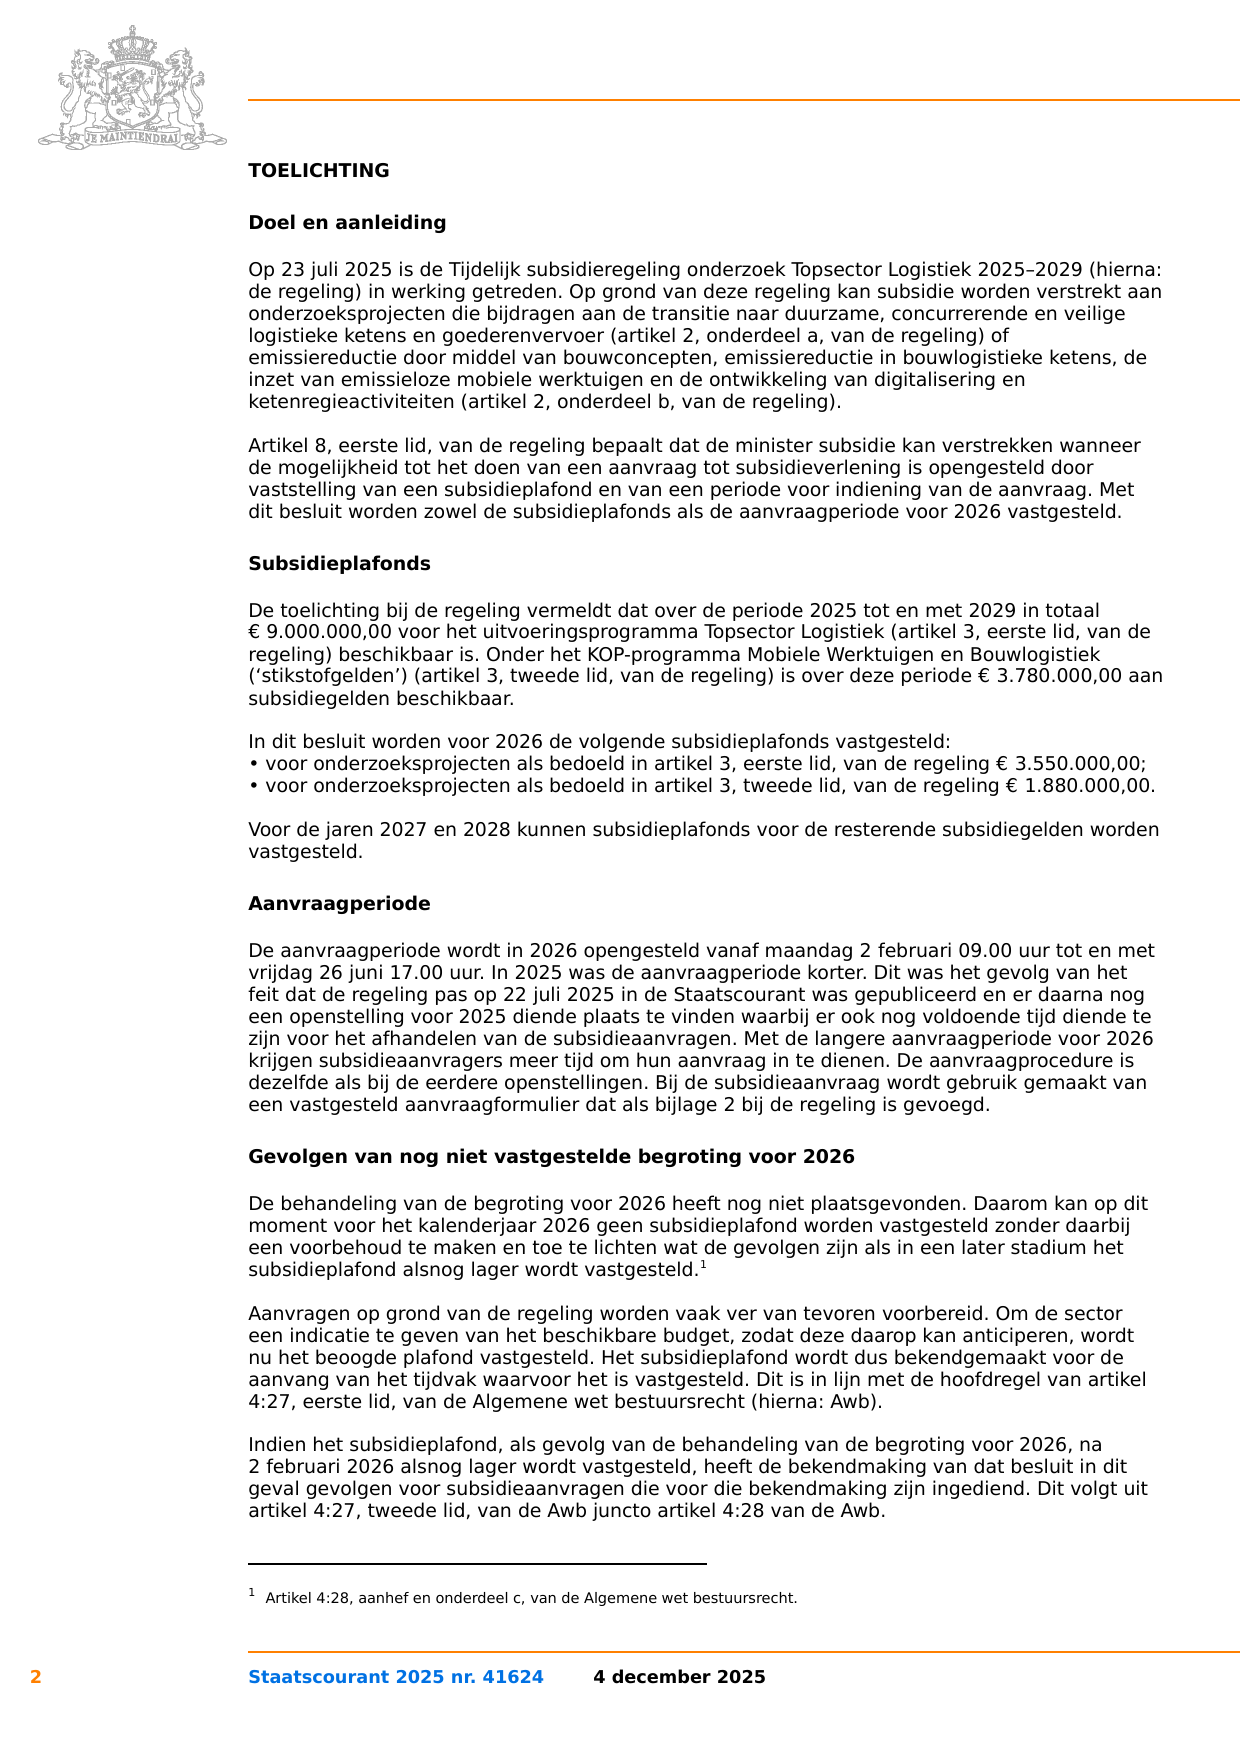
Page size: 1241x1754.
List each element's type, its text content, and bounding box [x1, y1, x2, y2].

text • voor onderzoeksprojecten als bedoeld in artikel 3, eerste lid, van de regeling € 3.550.000,00; [248, 753, 1163, 775]
subtitle Aanvraagperiode [248, 893, 1163, 915]
text De behandeling van de begroting voor 2026 heeft nog niet plaatsgevonden. Daarom kan op dit moment voor het kalenderjaar 2026 geen subsidieplafond worden vastgesteld zonder daarbij een voorbehoud te maken en toe te lichten wat de gevolgen zijn als in een later stadium het subsidieplafond alsnog lager wordt vastgesteld. [248, 1193, 1163, 1281]
text De aanvraagperiode wordt in 2026 opengesteld vanaf maandag 2 februari 09.00 uur tot en met vrijdag 26 juni 17.00 uur. In 2025 was de aanvraagperiode korter. Dit was het gevolg van het feit dat de regeling pas op 22 juli 2025 in de Staatscourant was gepubliceerd en er daarna nog een openstelling voor 2025 diende plaats te vinden waarbij er ook nog voldoende tijd diende te zijn voor het afhandelen van de subsidieaanvragen. Met de langere aanvraagperiode voor 2026 krijgen subsidieaanvragers meer tijd om hun aanvraag in te dienen. De aanvraagprocedure is dezelfde als bij de eerdere openstellingen. Bij de subsidieaanvraag wordt gebruik gemaakt van een vastgesteld aanvraagformulier dat als bijlage 2 bij de regeling is gevoegd. [248, 940, 1163, 1116]
text De toelichting bij de regeling vermeldt dat over de periode 2025 tot en met 2029 in totaal € 9.000.000,00 voor het uitvoeringsprogramma Topsector Logistiek (artikel 3, eerste lid, van de regeling) beschikbaar is. Onder het KOP-programma Mobiele Werktuigen en Bouwlogistiek (‘stikstofgelden’) (artikel 3, tweede lid, van de regeling) is over deze periode € 3.780.000,00 aan subsidiegelden beschikbaar. [248, 599, 1163, 709]
subtitle Doel en aanleiding [248, 212, 1163, 234]
text Indien het subsidieplafond, als gevolg van de behandeling van de begroting voor 2026, na 2 februari 2026 alsnog lager wordt vastgesteld, heeft de bekendmaking van dat besluit in dit geval gevolgen voor subsidieaanvragen die voor die bekendmaking zijn ingediend. Dit volgt uit artikel 4:27, tweede lid, van de Awb juncto artikel 4:28 van de Awb. [248, 1434, 1163, 1522]
text Artikel 4:28, aanhef en onderdeel c, van de Algemene wet bestuursrecht. [248, 1586, 1163, 1608]
text Artikel 8, eerste lid, van de regeling bepaalt dat de minister subsidie kan verstrekken wanneer de mogelijkheid tot het doen van een aanvraag tot subsidieverlening is opengesteld door vaststelling van een subsidieplafond en van een periode voor indiening van de aanvraag. Met dit besluit worden zowel de subsidieplafonds als de aanvraagperiode voor 2026 vastgesteld. [248, 434, 1163, 522]
text • voor onderzoeksprojecten als bedoeld in artikel 3, tweede lid, van de regeling € 1.880.000,00. [248, 775, 1163, 797]
subtitle Subsidieplafonds [248, 552, 1163, 574]
subtitle Gevolgen van nog niet vastgestelde begroting voor 2026 [248, 1146, 1163, 1168]
text Voor de jaren 2027 en 2028 kunnen subsidieplafonds voor de resterende subsidiegelden worden vastgesteld. [248, 819, 1163, 863]
subtitle TOELICHTING [248, 160, 1163, 182]
text Op 23 juli 2025 is de Tijdelijk subsidieregeling onderzoek Topsector Logistiek 2025–2029 (hierna: de regeling) in werking getreden. Op grond van deze regeling kan subsidie worden verstrekt aan onderzoeksprojecten die bijdragen aan de transitie naar duurzame, concurrerende en veilige logistieke ketens en goederenvervoer (artikel 2, onderdeel a, van de regeling) of emissiereductie door middel van bouwconcepten, emissiereductie in bouwlogistieke ketens, de inzet van emissieloze mobiele werktuigen en de ontwikkeling van digitalisering en ketenregieactiviteiten (artikel 2, onderdeel b, van de regeling). [248, 259, 1163, 413]
picture [38, 25, 227, 150]
text Aanvragen op grond van de regeling worden vaak ver van tevoren voorbereid. Om de sector een indicatie te geven van het beschikbare budget, zodat deze daarop kan anticiperen, wordt nu het beoogde plafond vastgesteld. Het subsidieplafond wordt dus bekendgemaakt voor de aanvang van het tijdvak waarvoor het is vastgesteld. Dit is in lijn met de hoofdregel van artikel 4:27, eerste lid, van de Algemene wet bestuursrecht (hierna: Awb). [248, 1303, 1163, 1412]
text In dit besluit worden voor 2026 de volgende subsidieplafonds vastgesteld: [248, 731, 1163, 753]
